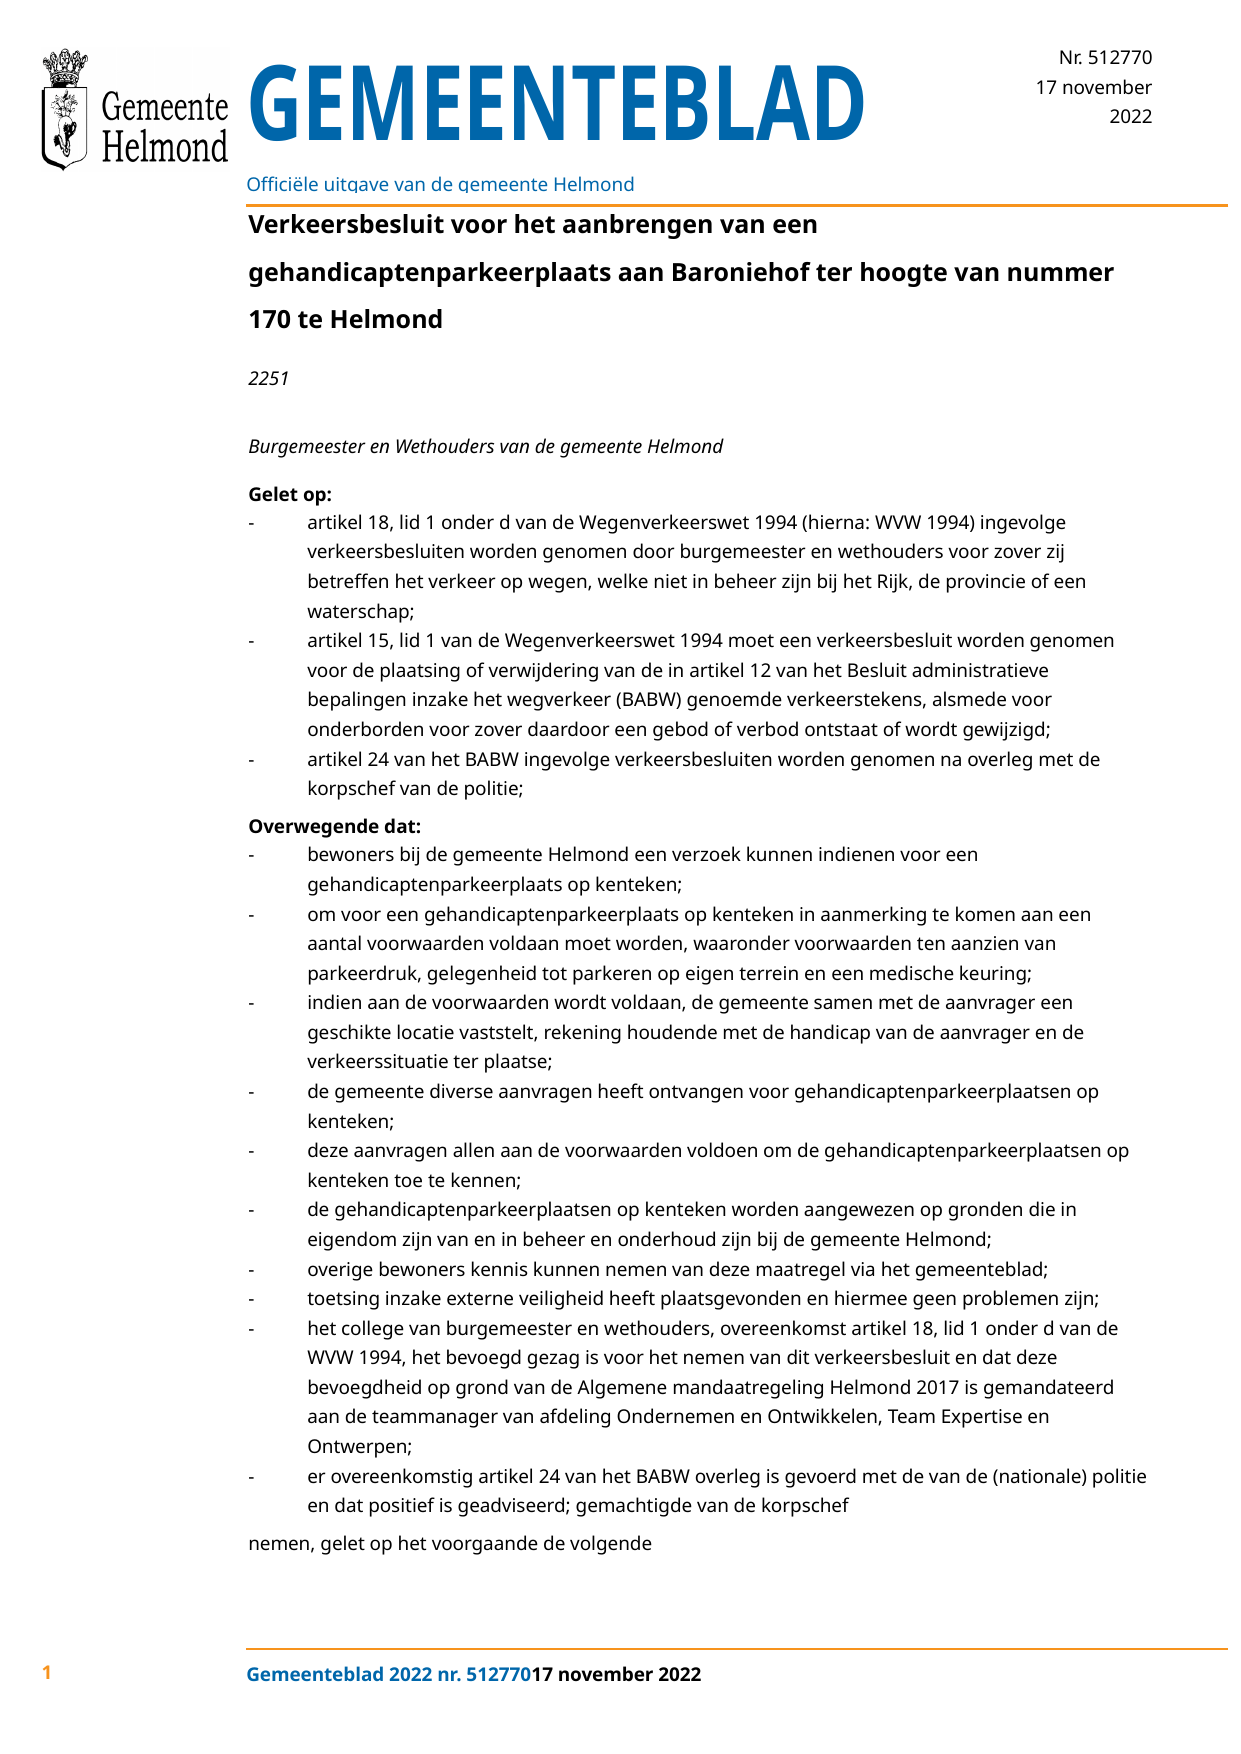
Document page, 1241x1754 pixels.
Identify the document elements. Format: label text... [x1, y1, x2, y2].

text nemen, gelet op het voorgaande de volgende [248, 1530, 1152, 1556]
list om voor een gehandicaptenparkeerplaats op kenteken in aanmerking te komen aan een aantal voorwaarden voldaan moet worden, waaronder voorwaarden ten aanzien van parkeerdruk, gelegenheid tot parkeren op eigen terrein en een medische keuring; [248, 901, 1152, 986]
text 2251 [248, 366, 1152, 391]
text Verkeersbesluit voor het aanbrengen van een gehandicaptenparkeerplaats aan Baroniehof ter hoogte van nummer 170 te Helmond [248, 207, 1152, 336]
list de gehandicaptenparkeerplaatsen op kenteken worden aangewezen op gronden die in eigendom zijn van en in beheer en onderhoud zijn bij de gemeente Helmond; [248, 1197, 1152, 1252]
list deze aanvragen allen aan de voorwaarden voldoen om de gehandicaptenparkeerplaatsen op kenteken toe te kennen; [248, 1137, 1152, 1193]
list artikel 18, lid 1 onder d van de Wegenverkeerswet 1994 (hierna: WVW 1994) ingevolge verkeersbesluiten worden genomen door burgemeester en wethouders voor zover zij betreffen het verkeer op wegen, welke niet in beheer zijn bij het Rijk, de provincie of een waterschap; [248, 509, 1152, 624]
list er overeenkomstig artikel 24 van het BABW overleg is gevoerd met de van de (nationale) politie en dat positief is geadviseerd; gemachtigde van de korpschef [248, 1463, 1152, 1518]
text Gelet op: [248, 481, 1152, 507]
text Burgemeester en Wethouders van de gemeente Helmond [248, 433, 1152, 459]
list indien aan de voorwaarden wordt voldaan, de gemeente samen met de aanvrager een geschikte locatie vaststelt, rekening houdende met de handicap van de aanvrager en de verkeerssituatie ter plaatse; [248, 989, 1152, 1074]
text Overwegende dat: [248, 813, 1152, 839]
list artikel 15, lid 1 van de Wegenverkeerswet 1994 moet een verkeersbesluit worden genomen voor de plaatsing of verwijdering van de in artikel 12 van het Besluit administratieve bepalingen inzake het wegverkeer (BABW) genoemde verkeerstekens, alsmede voor onderborden voor zover daardoor een gebod of verbod ontstaat of wordt gewijzigd; [248, 627, 1152, 742]
list de gemeente diverse aanvragen heeft ontvangen voor gehandicaptenparkeerplaatsen op kenteken; [248, 1078, 1152, 1134]
picture [41, 47, 231, 172]
list het college van burgemeester en wethouders, overeenkomst artikel 18, lid 1 onder d van de WVW 1994, het bevoegd gezag is voor het nemen van dit verkeersbesluit en dat deze bevoegdheid op grond van de Algemene mandaatregeling Helmond 2017 is gemandateerd aan de teammanager van afdeling Ondernemen en Ontwikkelen, Team Expertise en Ontwerpen; [248, 1315, 1152, 1459]
list artikel 24 van het BABW ingevolge verkeersbesluiten worden genomen na overleg met de korpschef van de politie; [248, 746, 1152, 801]
list bewoners bij de gemeente Helmond een verzoek kunnen indienen voor een gehandicaptenparkeerplaats op kenteken; [248, 842, 1152, 897]
list overige bewoners kennis kunnen nemen van deze maatregel via het gemeenteblad; [248, 1256, 1152, 1282]
list toetsing inzake externe veiligheid heeft plaatsgevonden en hiermee geen problemen zijn; [248, 1285, 1152, 1311]
